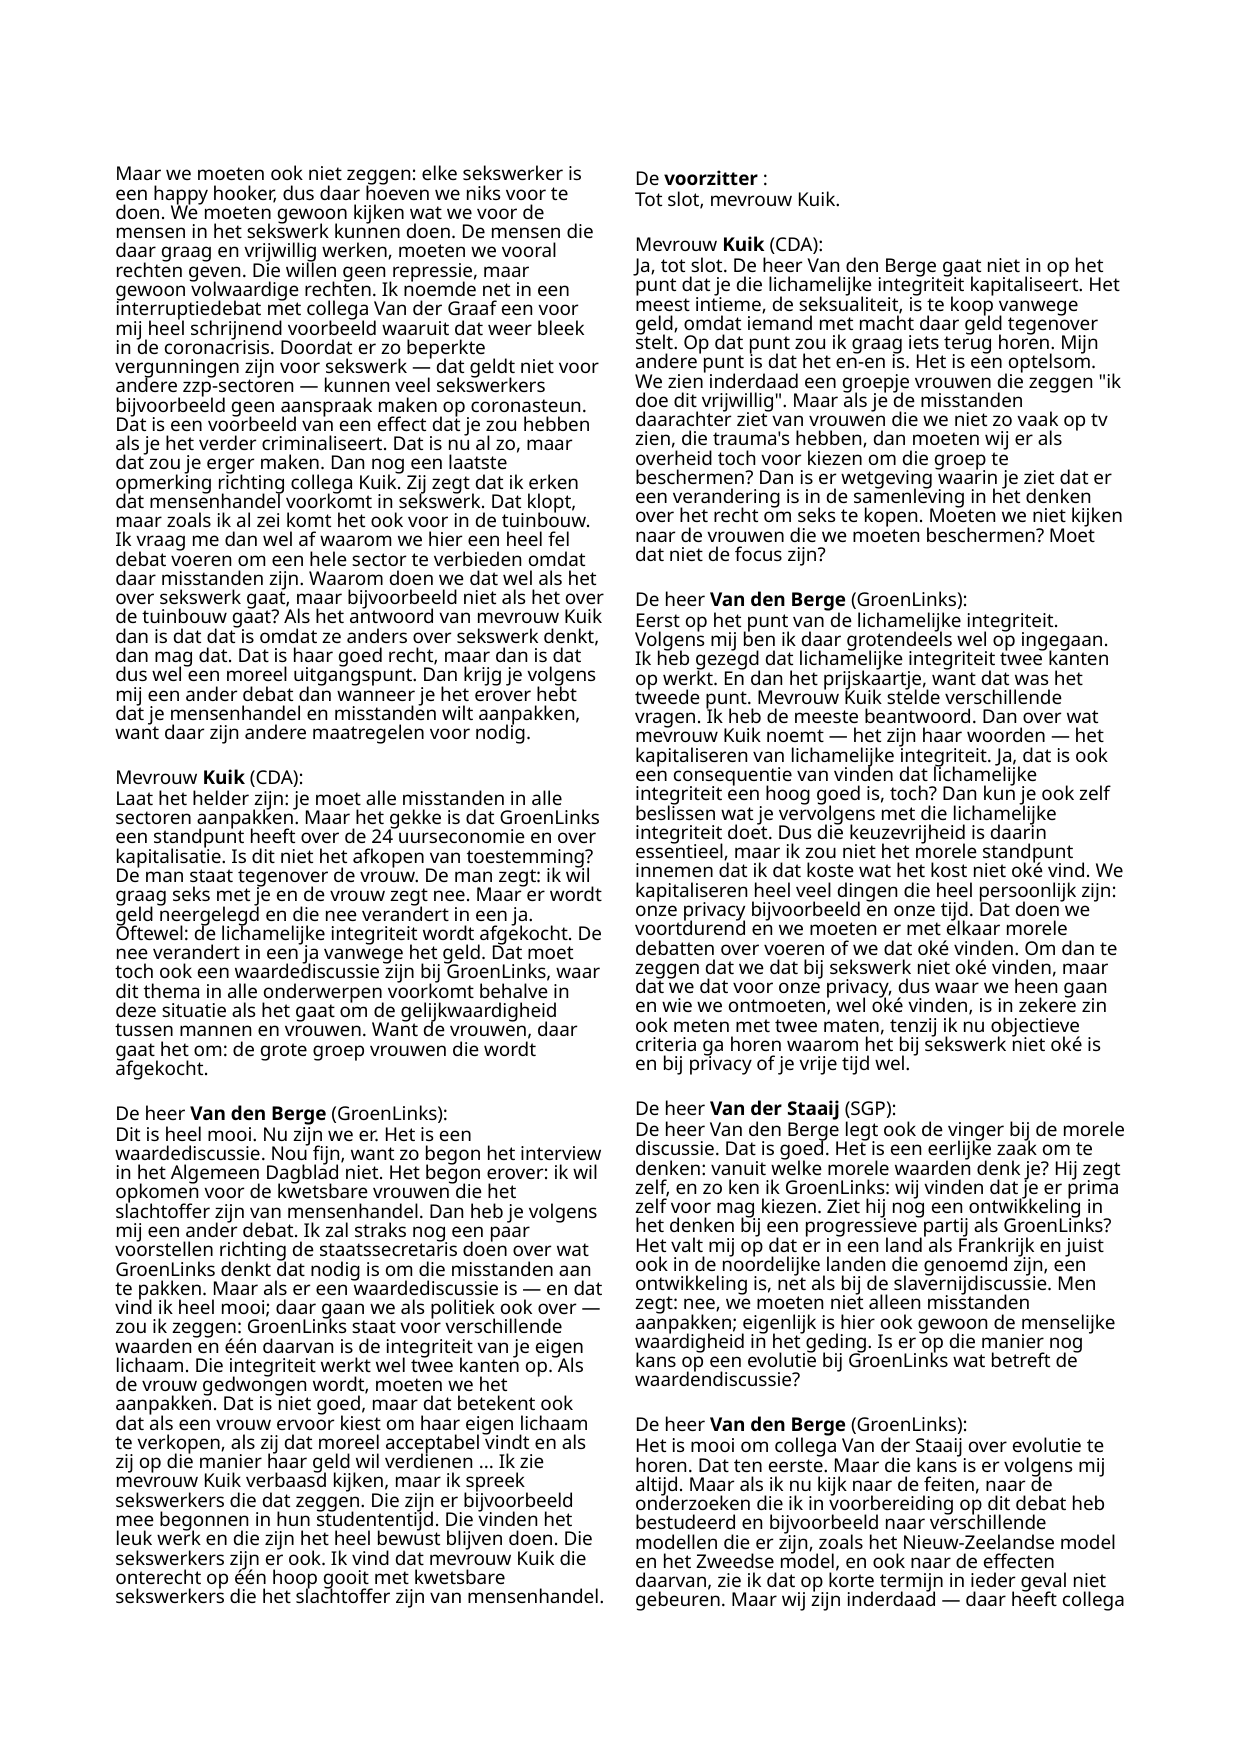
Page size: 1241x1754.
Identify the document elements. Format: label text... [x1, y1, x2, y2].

text De heer Van der Staaij (SGP): [635, 1095, 1125, 1121]
text Ja, tot slot. De heer Van den Berge gaat niet in op het punt dat je die lichamelijke integriteit kapitaliseert. Het meest intieme, de seksualiteit, is te koop vanwege geld, omdat iemand met macht daar geld tegenover stelt. Op dat punt zou ik graag iets terug horen. Mijn andere punt is dat het en-en is. Het is een optelsom. We zien inderdaad een groepje vrouwen die zeggen "ik doe dit vrijwillig". Maar als je de misstanden daarachter ziet van vrouwen die we niet zo vaak op tv zien, die trauma's hebben, dan moeten wij er als overheid toch voor kiezen om die groep te beschermen? Dan is er wetgeving waarin je ziet dat er een verandering is in de samenleving in het denken over het recht om seks te kopen. Moeten we niet kijken naar de vrouwen die we moeten beschermen? Moet dat niet de focus zijn? [635, 257, 1125, 565]
text De voorzitter : [635, 165, 1125, 191]
text Mevrouw Kuik (CDA): [115, 764, 605, 790]
text Laat het helder zijn: je moet alle misstanden in alle sectoren aanpakken. Maar het gekke is dat GroenLinks een standpunt heeft over de 24 uurseconomie en over kapitalisatie. Is dit niet het afkopen van toestemming? De man staat tegenover de vrouw. De man zegt: ik wil graag seks met je en de vrouw zegt nee. Maar er wordt geld neergelegd en die nee verandert in een ja. Oftewel: de lichamelijke integriteit wordt afgekocht. De nee verandert in een ja vanwege het geld. Dat moet toch ook een waardediscussie zijn bij GroenLinks, waar dit thema in alle onderwerpen voorkomt behalve in deze situatie als het gaat om de gelijkwaardigheid tussen mannen en vrouwen. Want de vrouwen, daar gaat het om: de grote groep vrouwen die wordt afgekocht. [115, 790, 605, 1079]
text De heer Van den Berge (GroenLinks): [635, 1412, 1125, 1437]
text Mevrouw Kuik (CDA): [635, 231, 1125, 257]
text De heer Van den Berge (GroenLinks): [115, 1100, 605, 1126]
text De heer Van den Berge legt ook de vinger bij de morele discussie. Dat is goed. Het is een eerlijke zaak om te denken: vanuit welke morele waarden denk je? Hij zegt zelf, en zo ken ik GroenLinks: wij vinden dat je er prima zelf voor mag kiezen. Ziet hij nog een ontwikkeling in het denken bij een progressieve partij als GroenLinks? Het valt mij op dat er in een land als Frankrijk en juist ook in de noordelijke landen die genoemd zijn, een ontwikkeling is, net als bij de slavernijdiscussie. Men zegt: nee, we moeten niet alleen misstanden aanpakken; eigenlijk is hier ook gewoon de menselijke waardigheid in het geding. Is er op die manier nog kans op een evolutie bij GroenLinks wat betreft de waardendiscussie? [635, 1121, 1125, 1391]
text Eerst op het punt van de lichamelijke integriteit. Volgens mij ben ik daar grotendeels wel op ingegaan. Ik heb gezegd dat lichamelijke integriteit twee kanten op werkt. En dan het prijskaartje, want dat was het tweede punt. Mevrouw Kuik stelde verschillende vragen. Ik heb de meeste beantwoord. Dan over wat mevrouw Kuik noemt — het zijn haar woorden — het kapitaliseren van lichamelijke integriteit. Ja, dat is ook een consequentie van vinden dat lichamelijke integriteit een hoog goed is, toch? Dan kun je ook zelf beslissen wat je vervolgens met die lichamelijke integriteit doet. Dus die keuzevrijheid is daarin essentieel, maar ik zou niet het morele standpunt innemen dat ik dat koste wat het kost niet oké vind. We kapitaliseren heel veel dingen die heel persoonlijk zijn: onze privacy bijvoorbeeld en onze tijd. Dat doen we voortdurend en we moeten er met elkaar morele debatten over voeren of we dat oké vinden. Om dan te zeggen dat we dat bij sekswerk niet oké vinden, maar dat we dat voor onze privacy, dus waar we heen gaan en wie we ontmoeten, wel oké vinden, is in zekere zin ook meten met twee maten, tenzij ik nu objectieve criteria ga horen waarom het bij sekswerk niet oké is en bij privacy of je vrije tijd wel. [635, 612, 1125, 1074]
text Dit is heel mooi. Nu zijn we er. Het is een waardediscussie. Nou fijn, want zo begon het interview in het Algemeen Dagblad niet. Het begon erover: ik wil opkomen voor de kwetsbare vrouwen die het slachtoffer zijn van mensenhandel. Dan heb je volgens mij een ander debat. Ik zal straks nog een paar voorstellen richting de staatssecretaris doen over wat GroenLinks denkt dat nodig is om die misstanden aan te pakken. Maar als er een waardediscussie is — en dat vind ik heel mooi; daar gaan we als politiek ook over — zou ik zeggen: GroenLinks staat voor verschillende waarden en één daarvan is de integriteit van je eigen lichaam. Die integriteit werkt wel twee kanten op. Als de vrouw gedwongen wordt, moeten we het aanpakken. Dat is niet goed, maar dat betekent ook dat als een vrouw ervoor kiest om haar eigen lichaam te verkopen, als zij dat moreel acceptabel vindt en als zij op die manier haar geld wil verdienen ... Ik zie mevrouw Kuik verbaasd kijken, maar ik spreek sekswerkers die dat zeggen. Die zijn er bijvoorbeeld mee begonnen in hun studententijd. Die vinden het leuk werk en die zijn het heel bewust blijven doen. Die sekswerkers zijn er ook. Ik vind dat mevrouw Kuik die onterecht op één hoop gooit met kwetsbare sekswerkers die het slachtoffer zijn van mensenhandel. [115, 1126, 605, 1607]
text Het is mooi om collega Van der Staaij over evolutie te horen. Dat ten eerste. Maar die kans is er volgens mij altijd. Maar als ik nu kijk naar de feiten, naar de onderzoeken die ik in voorbereiding op dit debat heb bestudeerd en bijvoorbeeld naar verschillende modellen die er zijn, zoals het Nieuw-Zeelandse model en het Zweedse model, en ook naar de effecten daarvan, zie ik dat op korte termijn in ieder geval niet gebeuren. Maar wij zijn inderdaad — daar heeft collega [635, 1437, 1125, 1611]
text De heer Van den Berge (GroenLinks): [635, 586, 1125, 612]
text Tot slot, mevrouw Kuik. [635, 191, 1125, 210]
text Maar we moeten ook niet zeggen: elke sekswerker is een happy hooker, dus daar hoeven we niks voor te doen. We moeten gewoon kijken wat we voor de mensen in het sekswerk kunnen doen. De mensen die daar graag en vrijwillig werken, moeten we vooral rechten geven. Die willen geen repressie, maar gewoon volwaardige rechten. Ik noemde net in een interruptiedebat met collega Van der Graaf een voor mij heel schrijnend voorbeeld waaruit dat weer bleek in de coronacrisis. Doordat er zo beperkte vergunningen zijn voor sekswerk — dat geldt niet voor andere zzp-sectoren — kunnen veel sekswerkers bijvoorbeeld geen aanspraak maken op coronasteun. Dat is een voorbeeld van een effect dat je zou hebben als je het verder criminaliseert. Dat is nu al zo, maar dat zou je erger maken. Dan nog een laatste opmerking richting collega Kuik. Zij zegt dat ik erken dat mensenhandel voorkomt in sekswerk. Dat klopt, maar zoals ik al zei komt het ook voor in de tuinbouw. Ik vraag me dan wel af waarom we hier een heel fel debat voeren om een hele sector te verbieden omdat daar misstanden zijn. Waarom doen we dat wel als het over sekswerk gaat, maar bijvoorbeeld niet als het over de tuinbouw gaat? Als het antwoord van mevrouw Kuik dan is dat dat is omdat ze anders over sekswerk denkt, dan mag dat. Dat is haar goed recht, maar dan is dat dus wel een moreel uitgangspunt. Dan krijg je volgens mij een ander debat dan wanneer je het erover hebt dat je mensenhandel en misstanden wilt aanpakken, want daar zijn andere maatregelen voor nodig. [115, 165, 605, 743]
